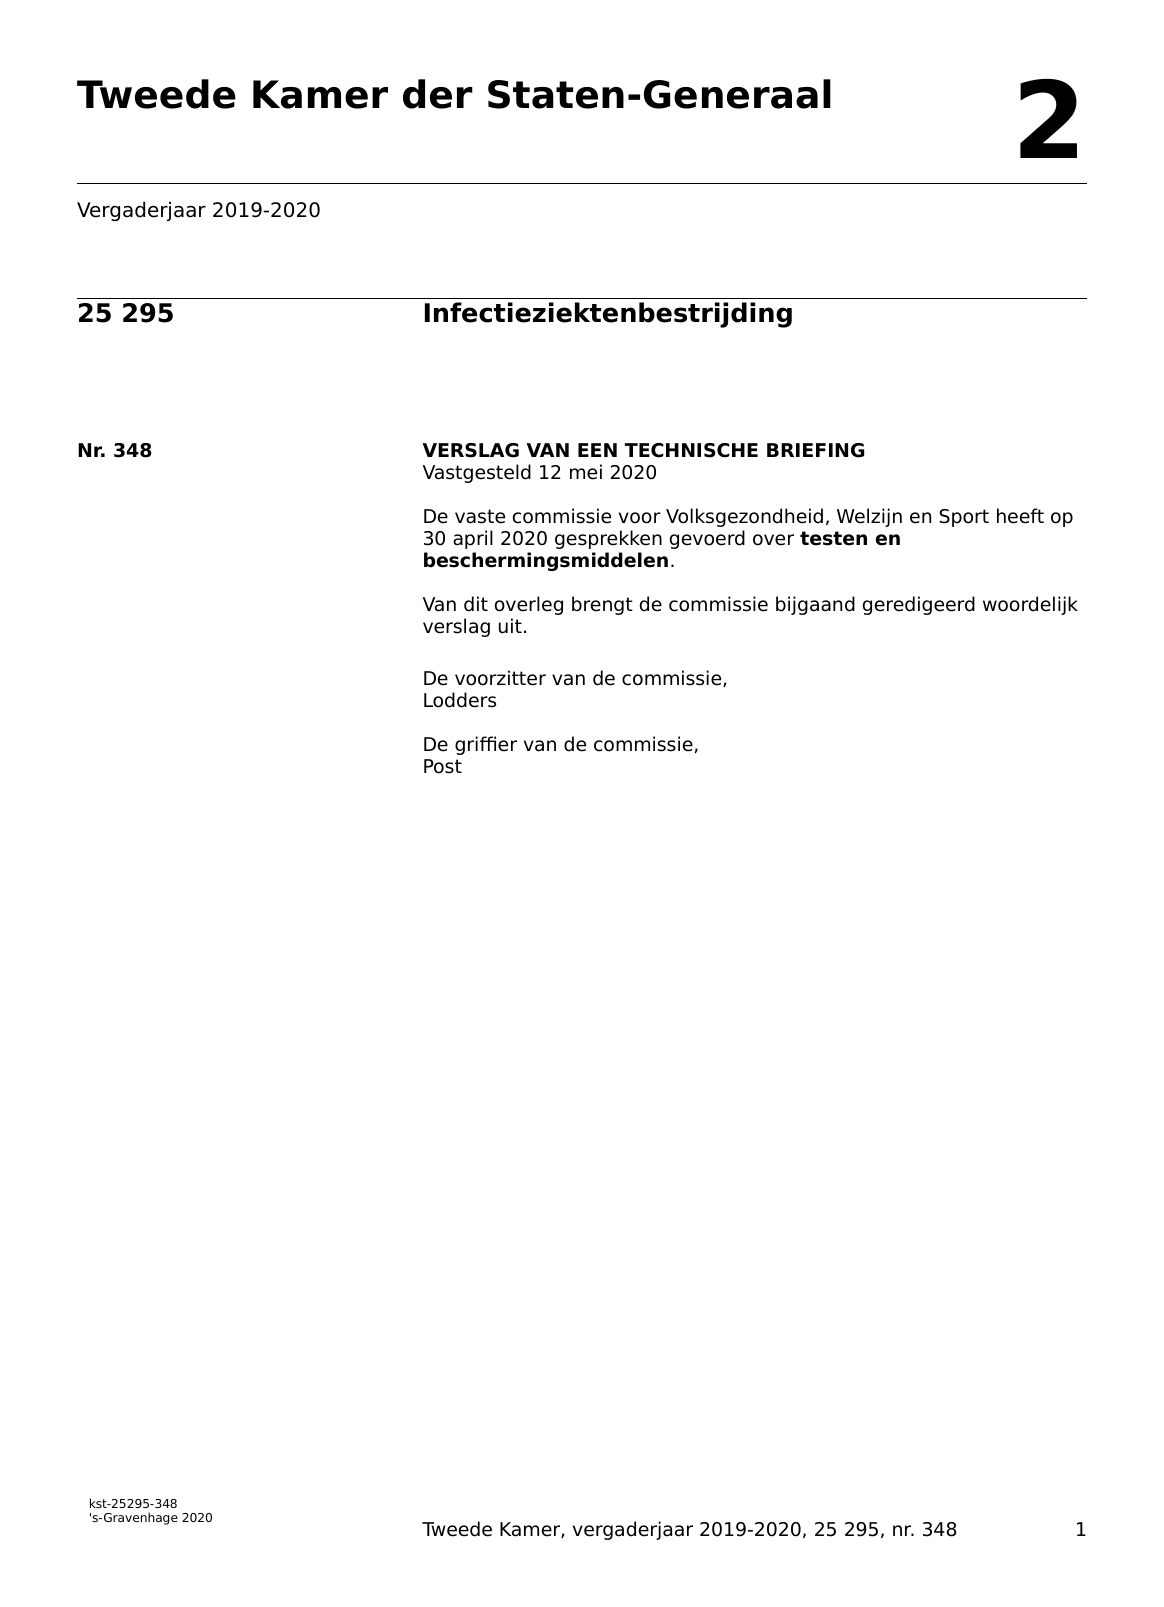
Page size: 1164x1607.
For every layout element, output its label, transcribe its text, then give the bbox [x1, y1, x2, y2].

subtitle 25 295 Infectieziektenbestrijding [77, 299, 1087, 329]
text kst-25295-348 [88, 1497, 323, 1511]
text Van dit overleg brengt de commissie bijgaand geredigeerd woordelijk verslag uit. [422, 594, 1087, 638]
text De voorzitter van de commissie, Lodders [422, 668, 1087, 712]
subtitle Nr. 348 VERSLAG VAN EEN TECHNISCHE BRIEFING [77, 440, 1087, 462]
table_header Tweede Kamer der Staten-Generaal [77, 59, 886, 183]
text De griffier van de commissie, Post [422, 734, 1087, 778]
text 's-Gravenhage 2020 [88, 1511, 323, 1525]
table_cell Vergaderjaar 2019-2020 [77, 184, 1087, 298]
text De vaste commissie voor Volksgezondheid, Welzijn en Sport heeft op 30 april 2020 gesprekken gevoerd over testen en beschermingsmiddelen. [422, 506, 1087, 572]
table_header 2 [886, 59, 1087, 183]
text Vastgesteld 12 mei 2020 [422, 462, 1087, 484]
